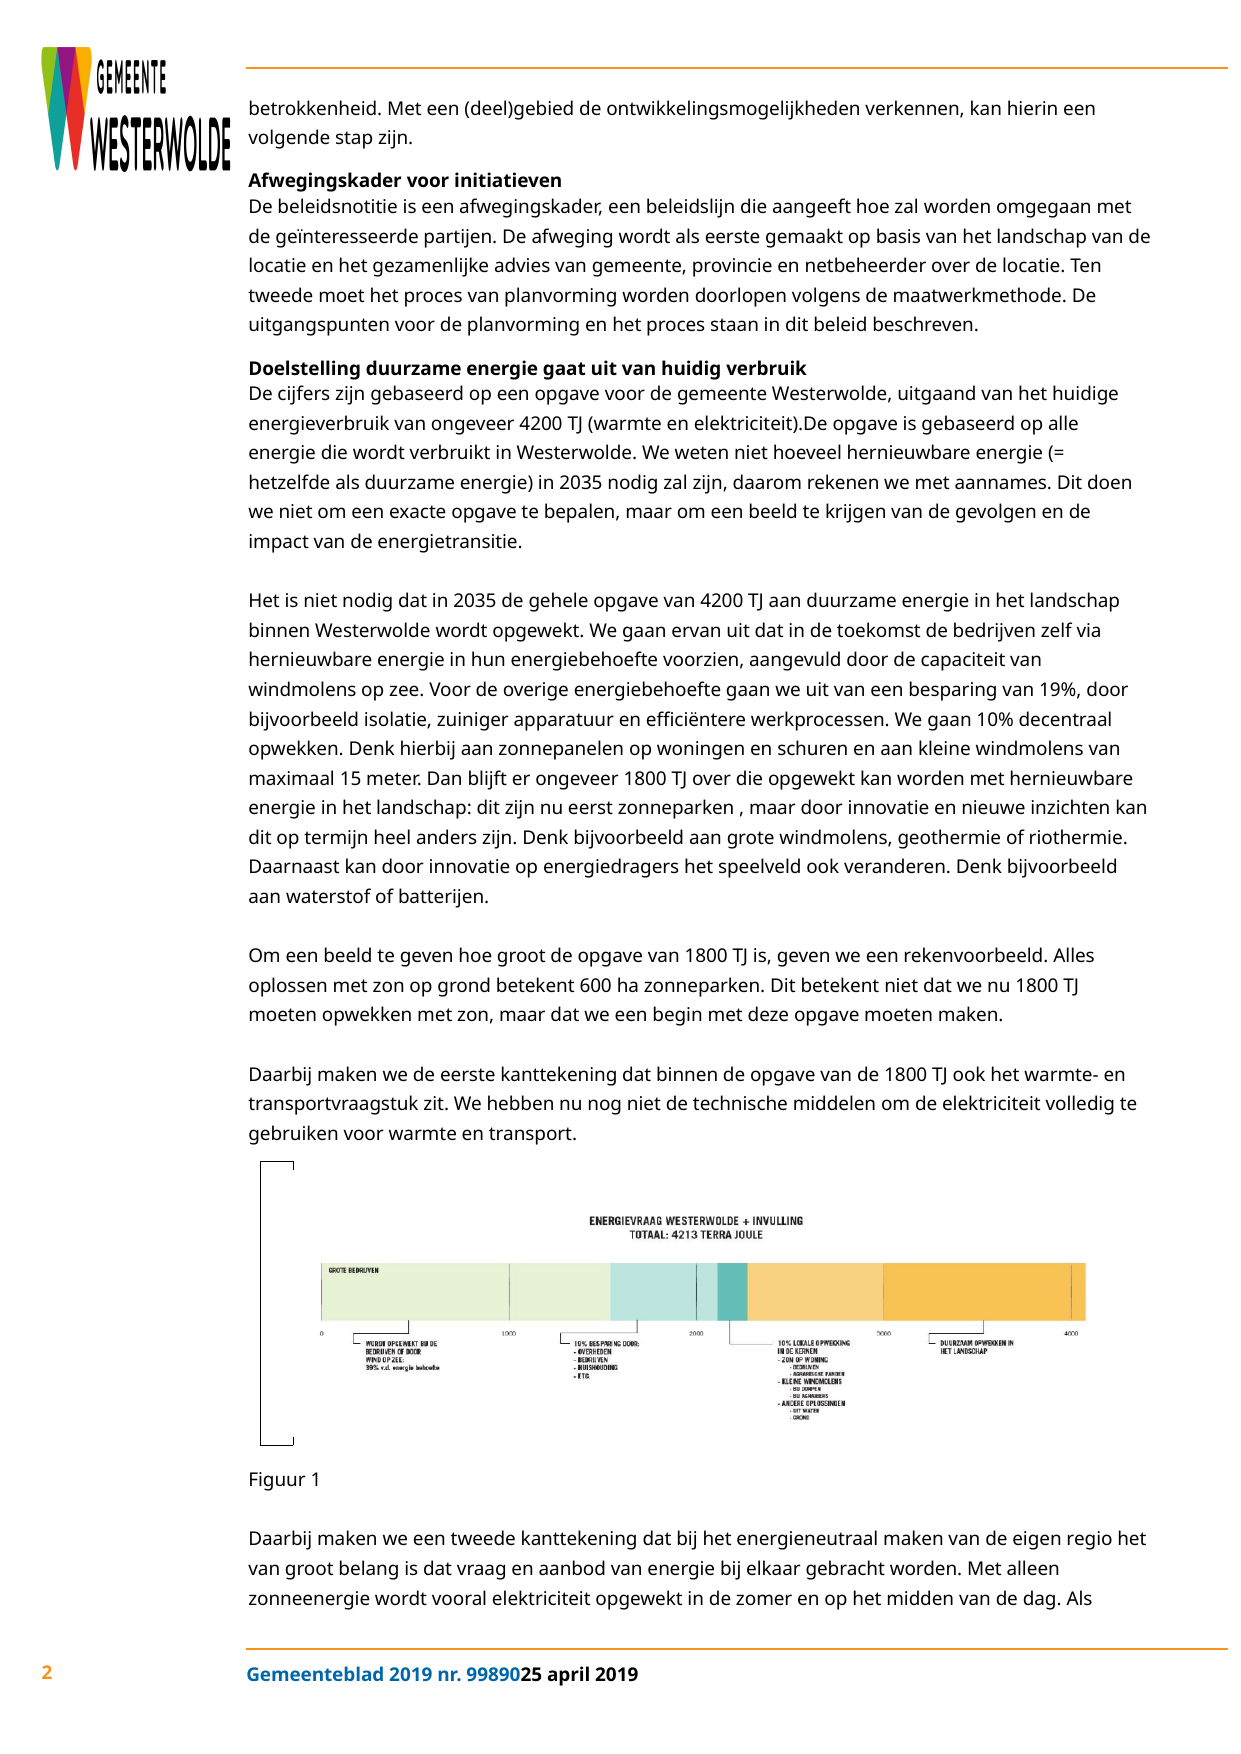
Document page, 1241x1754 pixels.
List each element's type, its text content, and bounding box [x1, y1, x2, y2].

text Daarbij maken we een tweede kanttekening dat bij het energieneutraal maken van de eigen regio het van groot belang is dat vraag en aanbod van energie bij elkaar gebracht worden. Met alleen zonneenergie wordt vooral elektriciteit opgewekt in de zomer en op het midden van de dag. Als [248, 1526, 1152, 1611]
text Het is niet nodig dat in 2035 de gehele opgave van 4200 TJ aan duurzame energie in het landschap binnen Westerwolde wordt opgewekt. We gaan ervan uit dat in de toekomst de bedrijven zelf via hernieuwbare energie in hun energiebehoefte voorzien, aangevuld door de capaciteit van windmolens op zee. Voor de overige energiebehoefte gaan we uit van een besparing van 19%, door bijvoorbeeld isolatie, zuiniger apparatuur en efficiëntere werkprocessen. We gaan 10% decentraal opwekken. Denk hierbij aan zonnepanelen op woningen en schuren en aan kleine windmolens van maximaal 15 meter. Dan blijft er ongeveer 1800 TJ over die opgewekt kan worden met hernieuwbare energie in het landschap: dit zijn nu eerst zonneparken , maar door innovatie en nieuwe inzichten kan dit op termijn heel anders zijn. Denk bijvoorbeeld aan grote windmolens, geothermie of riothermie. Daarnaast kan door innovatie op energiedragers het speelveld ook veranderen. Denk bijvoorbeeld aan waterstof of batterijen. [248, 587, 1152, 909]
text betrokkenheid. Met een (deel)gebied de ontwikkelingsmogelijkheden verkennen, kan hierin een volgende stap zijn. [248, 95, 1152, 150]
text Daarbij maken we de eerste kanttekening dat binnen de opgave van de 1800 TJ ook het warmte- en transportvraagstuk zit. We hebben nu nog niet de technische middelen om de elektriciteit volledig te gebruiken voor warmte en transport. [248, 1061, 1152, 1146]
text Om een beeld te geven hoe groot de opgave van 1800 TJ is, geven we een rekenvoorbeeld. Alles oplossen met zon op grond betekent 600 ha zonneparken. Dit betekent niet dat we nu 1800 TJ moeten opwekken met zon, maar dat we een begin met deze opgave moeten maken. [248, 942, 1152, 1027]
text Figuur 1 [248, 1466, 1152, 1492]
text De beleidsnotitie is een afwegingskader, een beleidslijn die aangeeft hoe zal worden omgegaan met de geïnteresseerde partijen. De afweging wordt als eerste gemaakt op basis van het landschap van de locatie en het gezamenlijke advies van gemeente, provincie en netbeheerder over de locatie. Ten tweede moet het proces van planvorming worden doorlopen volgens de maatwerkmethode. De uitgangspunten voor de planvorming en het proces staan in dit beleid beschreven. [248, 193, 1152, 337]
text De cijfers zijn gebaseerd op een opgave voor de gemeente Westerwolde, uitgaand van het huidige energieverbruik van ongeveer 4200 TJ (warmte en elektriciteit).De opgave is gebaseerd op alle energie die wordt verbruikt in Westerwolde. We weten niet hoeveel hernieuwbare energie (= hetzelfde als duurzame energie) in 2035 nodig zal zijn, daarom rekenen we met aannames. Dit doen we niet om een exacte opgave te bepalen, maar om een beeld te krijgen van de gevolgen en de impact van de energietransitie. [248, 380, 1152, 554]
picture [41, 47, 231, 172]
text Afwegingskader voor initiatieven [248, 167, 1152, 193]
text Doelstelling duurzame energie gaat uit van huidig verbruik [248, 355, 1152, 380]
picture [268, 1170, 1155, 1437]
